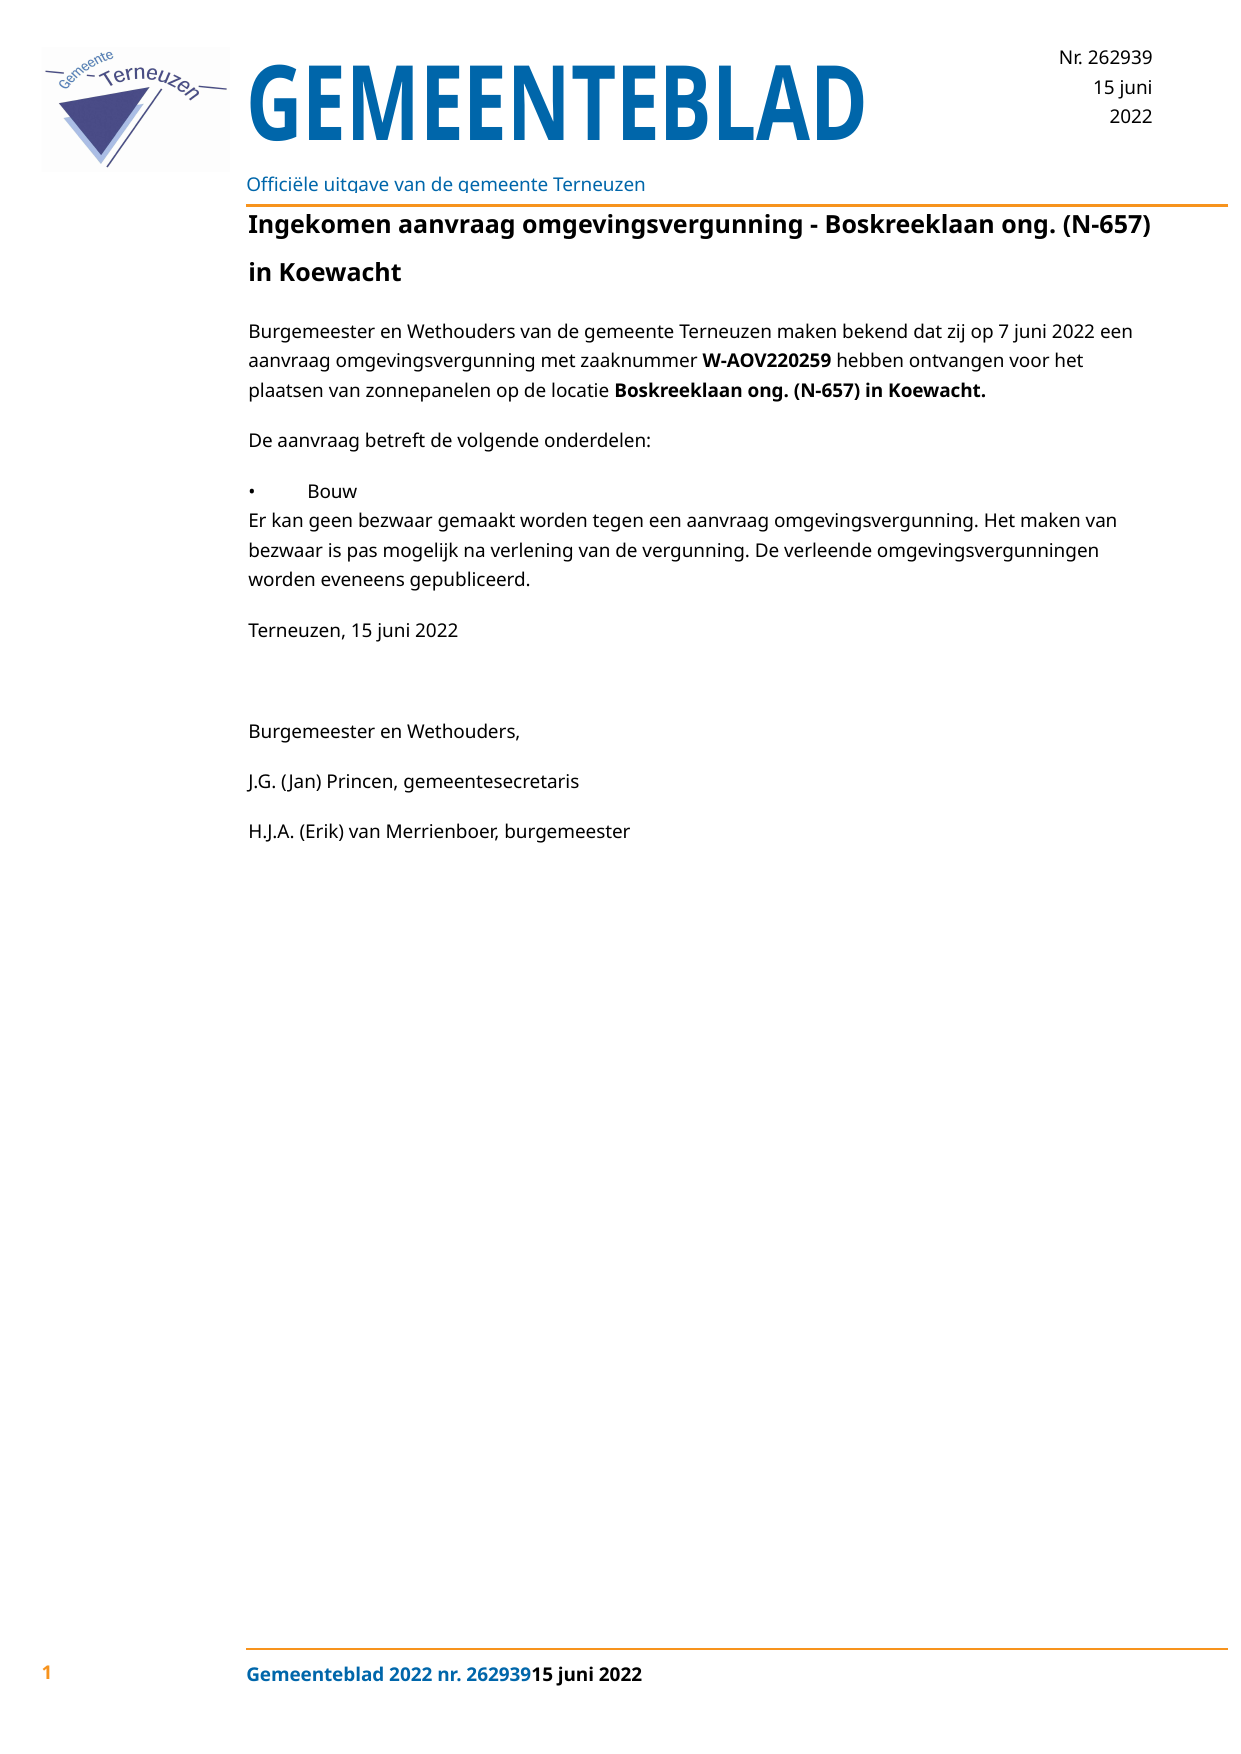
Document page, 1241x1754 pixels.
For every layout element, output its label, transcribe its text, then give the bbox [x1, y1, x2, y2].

text Burgemeester en Wethouders van de gemeente Terneuzen maken bekend dat zij op 7 juni 2022 een aanvraag omgevingsvergunning met zaaknummer W-AOV220259 hebben ontvangen voor het plaatsen van zonnepanelen op de locatie Boskreeklaan ong. (N-657) in Koewacht. [248, 318, 1152, 403]
text Er kan geen bezwaar gemaakt worden tegen een aanvraag omgevingsvergunning. Het maken van bezwaar is pas mogelijk na verlening van de vergunning. De verleende omgevingsvergunningen worden eveneens gepubliceerd. [248, 507, 1152, 592]
text Terneuzen, 15 juni 2022 [248, 617, 1152, 643]
list Bouw [248, 478, 1152, 504]
picture [41, 47, 231, 172]
text Burgemeester en Wethouders, [248, 718, 1152, 744]
text H.J.A. (Erik) van Merrienboer, burgemeester [248, 819, 1152, 844]
text De aanvraag betreft de volgende onderdelen: [248, 427, 1152, 453]
text J.G. (Jan) Princen, gemeentesecretaris [248, 768, 1152, 794]
text Ingekomen aanvraag omgevingsvergunning - Boskreeklaan ong. (N-657) in Koewacht [248, 207, 1152, 288]
